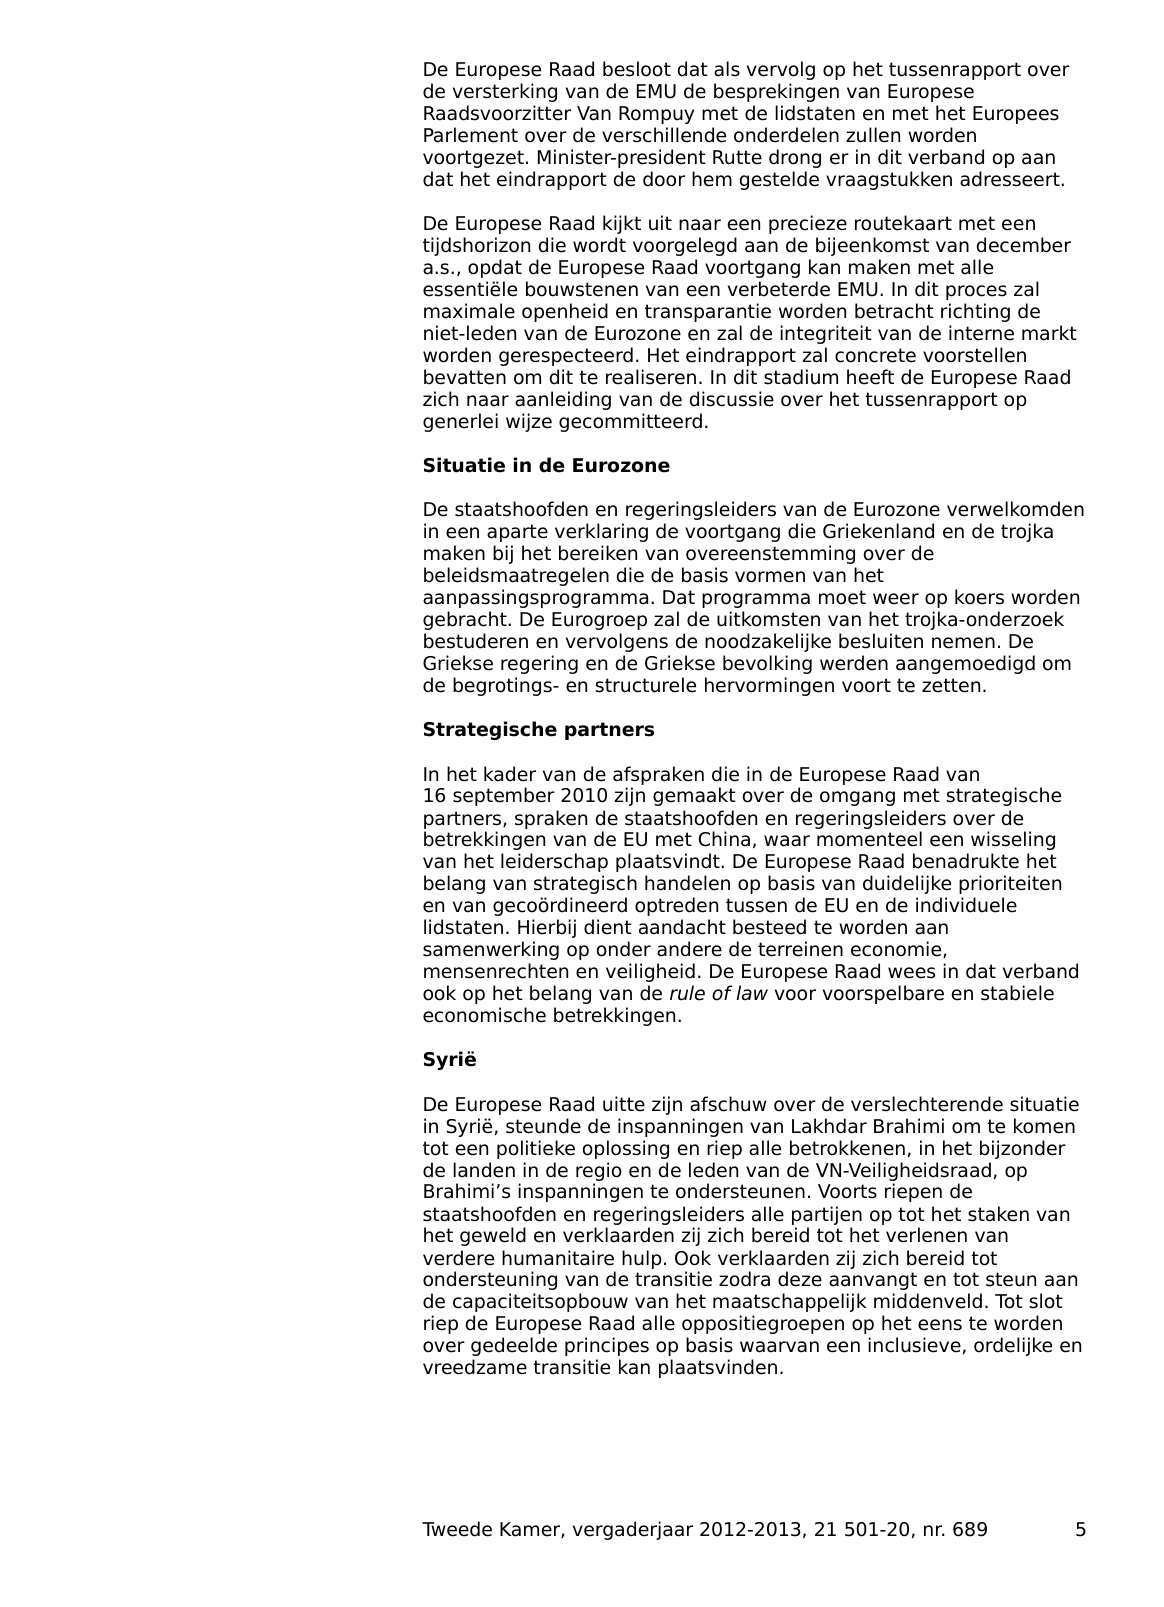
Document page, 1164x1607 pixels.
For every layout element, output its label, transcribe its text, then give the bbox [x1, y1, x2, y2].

text De Europese Raad kijkt uit naar een precieze routekaart met een tijdshorizon die wordt voorgelegd aan de bijeenkomst van december a.s., opdat de Europese Raad voortgang kan maken met alle essentiële bouwstenen van een verbeterde EMU. In dit proces zal maximale openheid en transparantie worden betracht richting de niet-leden van de Eurozone en zal de integriteit van de interne markt worden gerespecteerd. Het eindrapport zal concrete voorstellen bevatten om dit te realiseren. In dit stadium heeft de Europese Raad zich naar aanleiding van de discussie over het tussenrapport op generlei wijze gecommitteerd. [422, 213, 1087, 433]
text De staatshoofden en regeringsleiders van de Eurozone verwelkomden in een aparte verklaring de voortgang die Griekenland en de trojka maken bij het bereiken van overeenstemming over de beleidsmaatregelen die de basis vormen van het aanpassingsprogramma. Dat programma moet weer op koers worden gebracht. De Eurogroep zal de uitkomsten van het trojka-onderzoek bestuderen en vervolgens de noodzakelijke besluiten nemen. De Griekse regering en de Griekse bevolking werden aangemoedigd om de begrotings- en structurele hervormingen voort te zetten. [422, 499, 1087, 697]
subtitle Strategische partners [422, 719, 1087, 741]
text De Europese Raad uitte zijn afschuw over de verslechterende situatie in Syrië, steunde de inspanningen van Lakhdar Brahimi om te komen tot een politieke oplossing en riep alle betrokkenen, in het bijzonder de landen in de regio en de leden van de VN-Veiligheidsraad, op Brahimi’s inspanningen te ondersteunen. Voorts riepen de staatshoofden en regeringsleiders alle partijen op tot het staken van het geweld en verklaarden zij zich bereid tot het verlenen van verdere humanitaire hulp. Ook verklaarden zij zich bereid tot ondersteuning van de transitie zodra deze aanvangt en tot steun aan de capaciteitsopbouw van het maatschappelijk middenveld. Tot slot riep de Europese Raad alle oppositiegroepen op het eens te worden over gedeelde principes op basis waarvan een inclusieve, ordelijke en vreedzame transitie kan plaatsvinden. [422, 1093, 1087, 1379]
text De Europese Raad besloot dat als vervolg op het tussenrapport over de versterking van de EMU de besprekingen van Europese Raadsvoorzitter Van Rompuy met de lidstaten en met het Europees Parlement over de verschillende onderdelen zullen worden voortgezet. Minister-president Rutte drong er in dit verband op aan dat het eindrapport de door hem gestelde vraagstukken adresseert. [422, 59, 1087, 191]
subtitle Syrië [422, 1049, 1087, 1071]
subtitle Situatie in de Eurozone [422, 455, 1087, 477]
text In het kader van de afspraken die in de Europese Raad van 16 september 2010 zijn gemaakt over de omgang met strategische partners, spraken de staatshoofden en regeringsleiders over de betrekkingen van de EU met China, waar momenteel een wisseling van het leiderschap plaatsvindt. De Europese Raad benadrukte het belang van strategisch handelen op basis van duidelijke prioriteiten en van gecoördineerd optreden tussen de EU en de individuele lidstaten. Hierbij dient aandacht besteed te worden aan samenwerking op onder andere de terreinen economie, mensenrechten en veiligheid. De Europese Raad wees in dat verband ook op het belang van de rule of law voor voorspelbare en stabiele economische betrekkingen. [422, 763, 1087, 1027]
